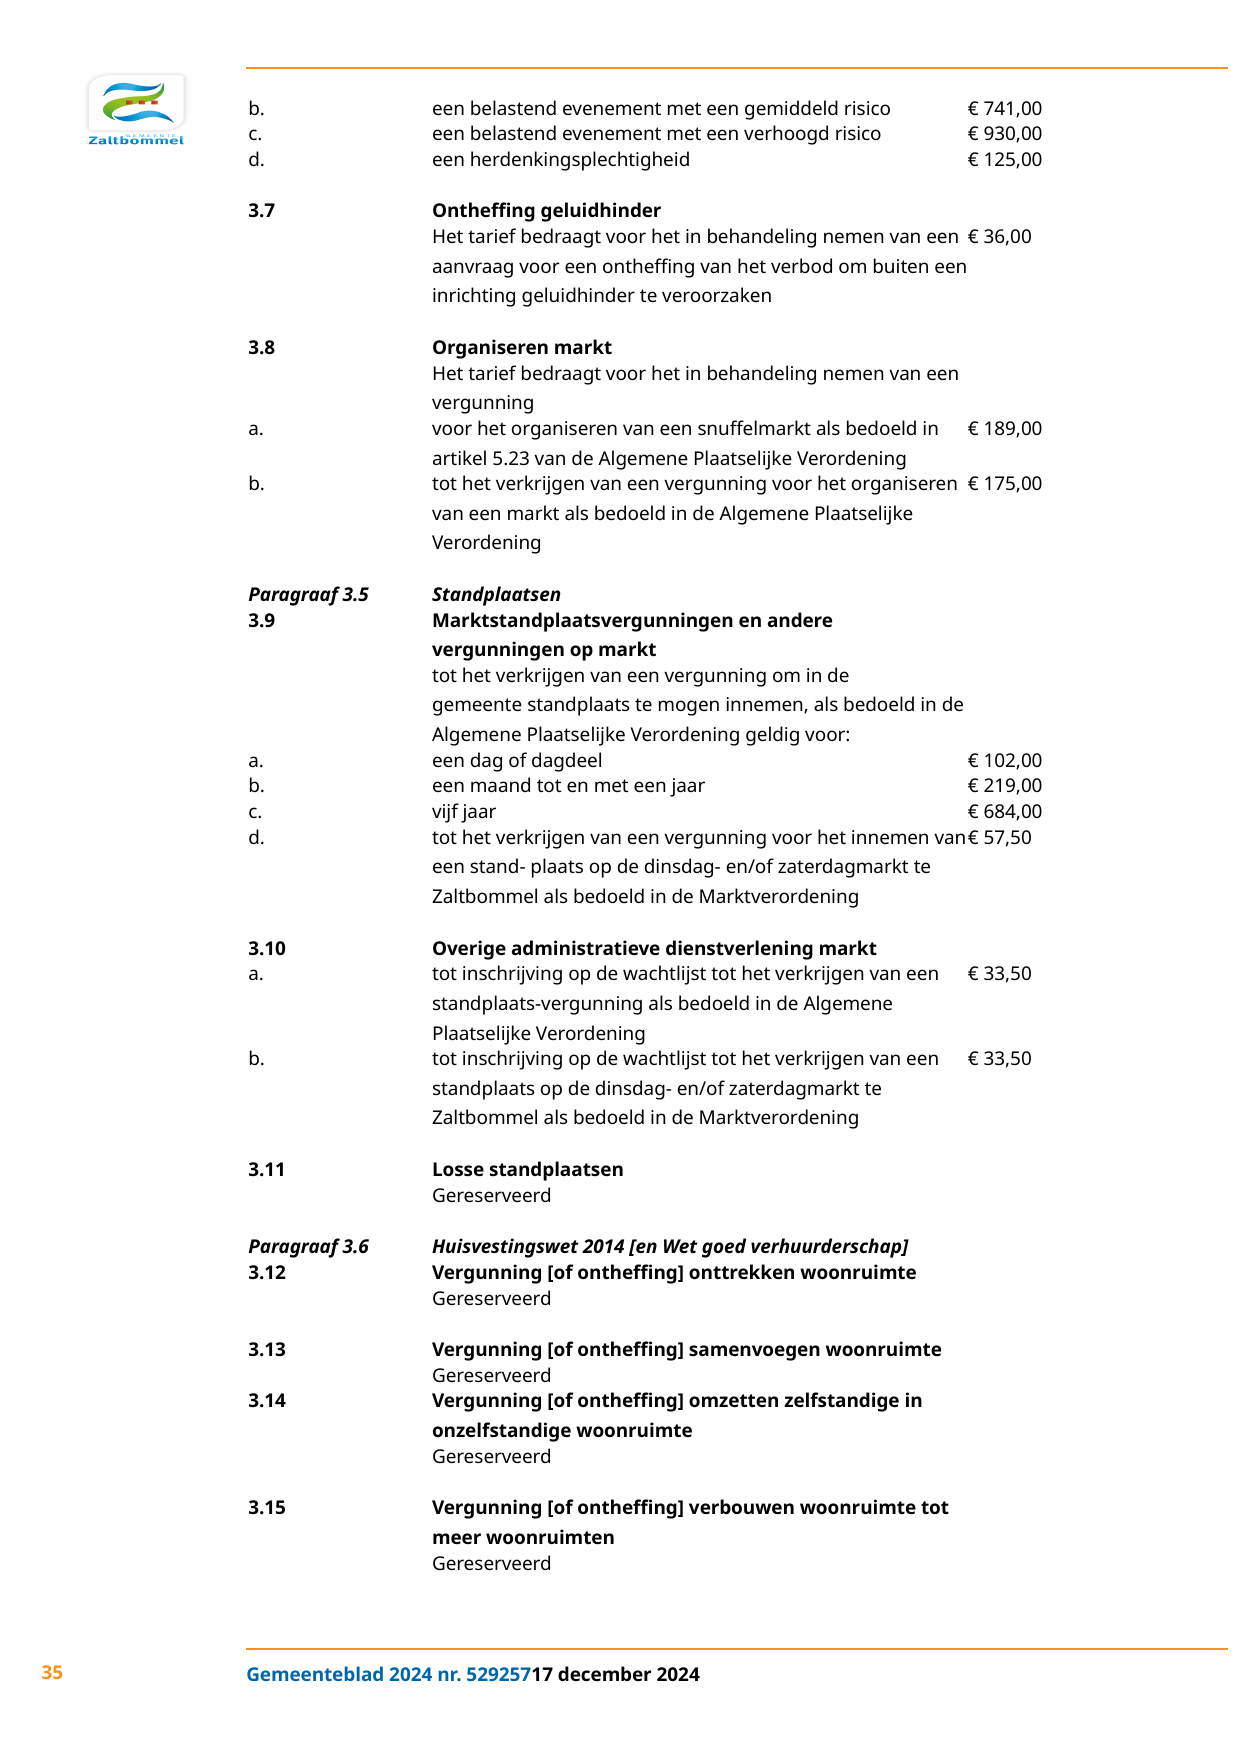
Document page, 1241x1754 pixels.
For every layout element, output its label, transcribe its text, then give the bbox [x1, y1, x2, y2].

table_cell € 125,00 [968, 146, 1152, 172]
table_cell [248, 1285, 432, 1310]
table_cell een belastend evenement met een gemiddeld risico [432, 95, 968, 121]
table_cell [432, 1469, 968, 1494]
table_cell [968, 198, 1152, 223]
table_cell d. [248, 824, 432, 909]
table_cell Marktstandplaatsvergunningen en andere vergunningen op markt [432, 607, 968, 662]
table_cell [968, 1233, 1152, 1259]
table_cell [968, 1388, 1152, 1443]
picture [41, 47, 231, 172]
table_cell [968, 1182, 1152, 1207]
table_cell [432, 308, 968, 334]
table_cell 3.11 [248, 1156, 432, 1182]
table_cell Vergunning [of ontheffing] verbouwen woonruimte tot meer woonruimten [432, 1494, 968, 1550]
table_cell [968, 1575, 1152, 1601]
table_cell Organiseren markt [432, 334, 968, 360]
table_cell d. [248, 146, 432, 172]
table_cell [432, 172, 968, 198]
table_cell Gereserveerd [432, 1443, 968, 1469]
table_cell [248, 662, 432, 747]
table_cell 3.9 [248, 607, 432, 662]
table_cell 3.13 [248, 1336, 432, 1362]
table_cell [968, 1259, 1152, 1285]
table_cell [968, 1469, 1152, 1494]
table_cell [248, 224, 432, 308]
table_cell [248, 360, 432, 415]
table_cell 3.7 [248, 198, 432, 223]
table_cell [248, 1362, 432, 1388]
table_cell [968, 360, 1152, 415]
table_cell a. [248, 747, 432, 773]
table_cell Het tarief bedraagt voor het in behandeling nemen van een aanvraag voor een ontheffing van het verbod om buiten een inrichting geluidhinder te veroorzaken [432, 224, 968, 308]
table_cell € 684,00 [968, 799, 1152, 824]
table_cell 3.8 [248, 334, 432, 360]
table_cell [248, 1469, 432, 1494]
table_cell [248, 1443, 432, 1469]
table_cell Paragraaf 3.5 [248, 581, 432, 607]
table_cell [432, 1310, 968, 1336]
table_cell [968, 1156, 1152, 1182]
table_cell [968, 1336, 1152, 1362]
table_cell vijf jaar [432, 799, 968, 824]
table_cell € 33,50 [968, 961, 1152, 1045]
table_cell Standplaatsen [432, 581, 968, 607]
table_cell [968, 1550, 1152, 1575]
table_cell 3.10 [248, 935, 432, 961]
table_cell [968, 1285, 1152, 1310]
table_cell een belastend evenement met een verhoogd risico [432, 121, 968, 146]
table_cell Gereserveerd [432, 1362, 968, 1388]
table_cell een maand tot en met een jaar [432, 773, 968, 798]
table_cell € 741,00 [968, 95, 1152, 121]
table_cell [248, 1208, 432, 1233]
table_cell b. [248, 773, 432, 798]
table_cell [432, 1130, 968, 1156]
table_cell [968, 607, 1152, 662]
table_cell [248, 1550, 432, 1575]
table_cell [968, 1362, 1152, 1388]
table_cell Huisvestingswet 2014 [en Wet goed verhuurderschap] [432, 1233, 968, 1259]
table_cell [248, 909, 432, 935]
table_cell € 219,00 [968, 773, 1152, 798]
table_cell b. [248, 470, 432, 555]
table_cell € 175,00 [968, 470, 1152, 555]
table_cell [968, 1494, 1152, 1550]
table_cell [968, 1443, 1152, 1469]
table_cell c. [248, 799, 432, 824]
table_cell € 102,00 [968, 747, 1152, 773]
table_cell a. [248, 961, 432, 1045]
table_cell [248, 555, 432, 581]
table_cell 3.12 [248, 1259, 432, 1285]
table_cell [248, 1182, 432, 1207]
table_cell [248, 308, 432, 334]
table_cell voor het organiseren van een snuffelmarkt als bedoeld in artikel 5.23 van de Algemene Plaatselijke Verordening [432, 415, 968, 470]
table_cell b. [248, 95, 432, 121]
table_cell [968, 662, 1152, 747]
table_cell [968, 334, 1152, 360]
table_cell Paragraaf 3.6 [248, 1233, 432, 1259]
table_cell 3.14 [248, 1388, 432, 1443]
table_cell Het tarief bedraagt voor het in behandeling nemen van een vergunning [432, 360, 968, 415]
table_cell tot inschrijving op de wachtlijst tot het verkrijgen van een standplaats-vergunning als bedoeld in de Algemene Plaatselijke Verordening [432, 961, 968, 1045]
table_cell 3.15 [248, 1494, 432, 1550]
table_cell [968, 555, 1152, 581]
table_cell [968, 909, 1152, 935]
table_cell Overige administratieve dienstverlening markt [432, 935, 968, 961]
table_cell a. [248, 415, 432, 470]
table_cell [968, 1208, 1152, 1233]
table_cell [248, 1310, 432, 1336]
table_cell [432, 1575, 968, 1601]
table_cell € 36,00 [968, 224, 1152, 308]
table_cell Vergunning [of ontheffing] omzetten zelfstandige in onzelfstandige woonruimte [432, 1388, 968, 1443]
table_cell [248, 172, 432, 198]
table_cell Gereserveerd [432, 1285, 968, 1310]
table_cell € 57,50 [968, 824, 1152, 909]
table_cell Vergunning [of ontheffing] samenvoegen woonruimte [432, 1336, 968, 1362]
table_cell c. [248, 121, 432, 146]
table_cell tot het verkrijgen van een vergunning voor het innemen van een stand- plaats op de dinsdag- en/of zaterdagmarkt te Zaltbommel als bedoeld in de Marktverordening [432, 824, 968, 909]
table_cell Vergunning [of ontheffing] onttrekken woonruimte [432, 1259, 968, 1285]
table_cell [968, 172, 1152, 198]
table_cell Gereserveerd [432, 1182, 968, 1207]
table_cell € 33,50 [968, 1045, 1152, 1130]
table_cell tot inschrijving op de wachtlijst tot het verkrijgen van een standplaats op de dinsdag- en/of zaterdagmarkt te Zaltbommel als bedoeld in de Marktverordening [432, 1045, 968, 1130]
table_cell b. [248, 1045, 432, 1130]
table_cell tot het verkrijgen van een vergunning voor het organiseren van een markt als bedoeld in de Algemene Plaatselijke Verordening [432, 470, 968, 555]
table_cell [968, 1310, 1152, 1336]
table_cell [432, 555, 968, 581]
table_cell een herdenkingsplechtigheid [432, 146, 968, 172]
table_cell [432, 909, 968, 935]
table_cell [968, 1130, 1152, 1156]
table_cell [968, 581, 1152, 607]
table_cell Losse standplaatsen [432, 1156, 968, 1182]
table_cell [248, 1575, 432, 1601]
table_cell [432, 1208, 968, 1233]
table_cell € 930,00 [968, 121, 1152, 146]
table_cell [968, 935, 1152, 961]
table_cell tot het verkrijgen van een vergunning om in de gemeente standplaats te mogen innemen, als bedoeld in de Algemene Plaatselijke Verordening geldig voor: [432, 662, 968, 747]
table_cell een dag of dagdeel [432, 747, 968, 773]
table_cell € 189,00 [968, 415, 1152, 470]
table_cell Gereserveerd [432, 1550, 968, 1575]
table_cell Ontheffing geluidhinder [432, 198, 968, 223]
table_cell [968, 308, 1152, 334]
table_cell [248, 1130, 432, 1156]
